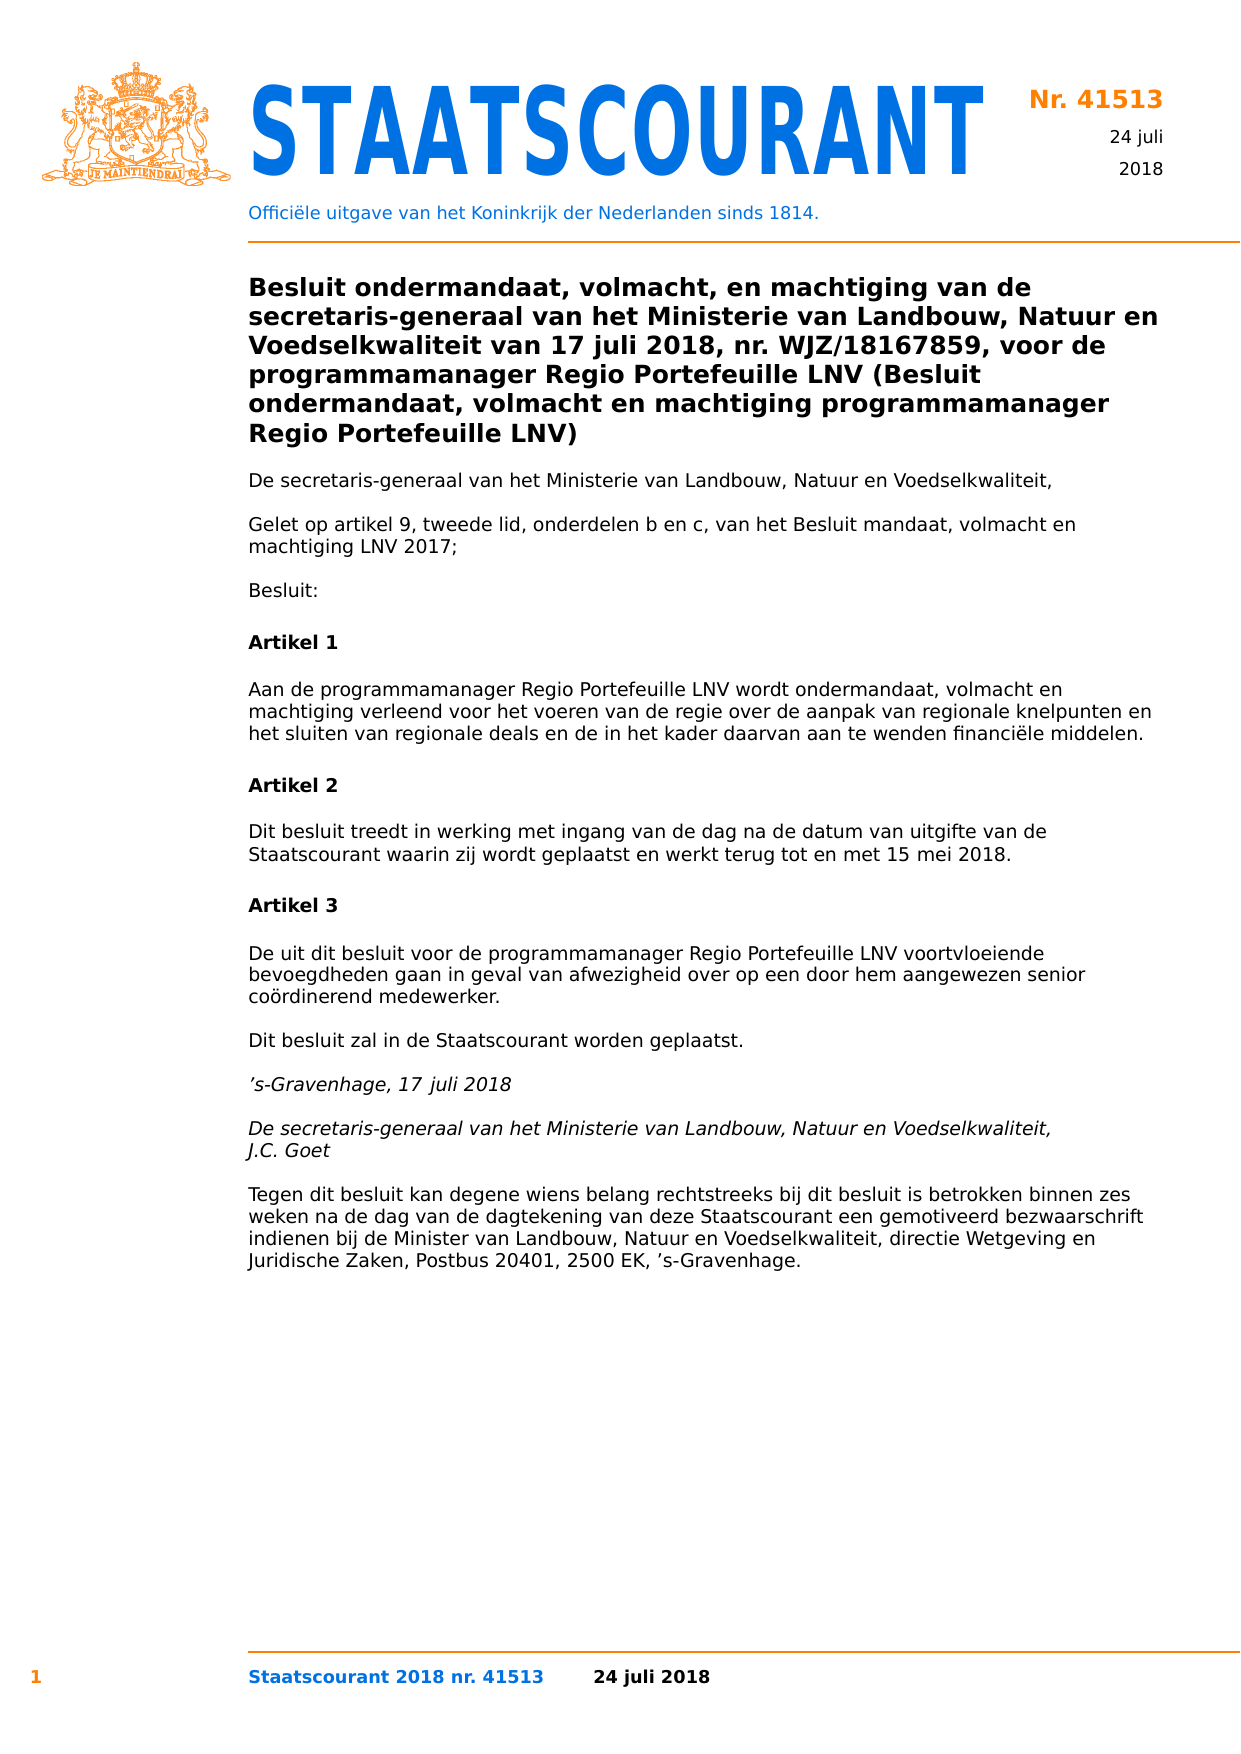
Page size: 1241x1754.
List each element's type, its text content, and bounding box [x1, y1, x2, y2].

subtitle Artikel 1 [248, 632, 1163, 653]
table_cell 2018 [998, 153, 1240, 203]
text De secretaris-generaal van het Ministerie van Landbouw, Natuur en Voedselkwaliteit, J.C. Goet [248, 1118, 1163, 1162]
text Dit besluit zal in de Staatscourant worden geplaatst. [248, 1030, 1163, 1052]
text ’s-Gravenhage, 17 juli 2018 [248, 1074, 1163, 1096]
subtitle Artikel 3 [248, 895, 1163, 917]
text Dit besluit treedt in werking met ingang van de dag na de datum van uitgifte van de Staatscourant waarin zij wordt geplaatst en werkt terug tot en met 15 mei 2018. [248, 821, 1163, 865]
table_header Nr. 41513 [998, 62, 1240, 121]
text Aan de programmamanager Regio Portefeuille LNV wordt ondermandaat, volmacht en machtiging verleend voor het voeren van de regie over de aanpak van regionale knelpunten en het sluiten van regionale deals en de in het kader daarvan aan te wenden financiële middelen. [248, 678, 1163, 744]
subtitle Artikel 2 [248, 774, 1163, 796]
text Besluit: [248, 579, 1163, 602]
picture [41, 62, 231, 186]
text De secretaris-generaal van het Ministerie van Landbouw, Natuur en Voedselkwaliteit, [248, 470, 1163, 492]
table_header STAATSCOURANT [248, 62, 998, 203]
table_header [25, 62, 248, 241]
subtitle Besluit ondermandaat, volmacht, en machtiging van de secretaris-generaal van het Ministerie van Landbouw, Natuur en Voedselkwaliteit van 17 juli 2018, nr. WJZ/18167859, voor de programmamanager Regio Portefeuille LNV (Besluit ondermandaat, volmacht en machtiging programmamanager Regio Portefeuille LNV) [248, 273, 1163, 448]
text Tegen dit besluit kan degene wiens belang rechtstreeks bij dit besluit is betrokken binnen zes weken na de dag van de dagtekening van deze Staatscourant een gemotiveerd bezwaarschrift indienen bij de Minister van Landbouw, Natuur en Voedselkwaliteit, directie Wetgeving en Juridische Zaken, Postbus 20401, 2500 EK, ’s-Gravenhage. [248, 1184, 1163, 1272]
text Gelet op artikel 9, tweede lid, onderdelen b en c, van het Besluit mandaat, volmacht en machtiging LNV 2017; [248, 514, 1163, 558]
table_cell Officiële uitgave van het Koninkrijk der Nederlanden sinds 1814. [248, 203, 1240, 241]
table_cell 24 juli [998, 121, 1240, 153]
text De uit dit besluit voor de programmamanager Regio Portefeuille LNV voortvloeiende bevoegdheden gaan in geval van afwezigheid over op een door hem aangewezen senior coördinerend medewerker. [248, 942, 1163, 1008]
